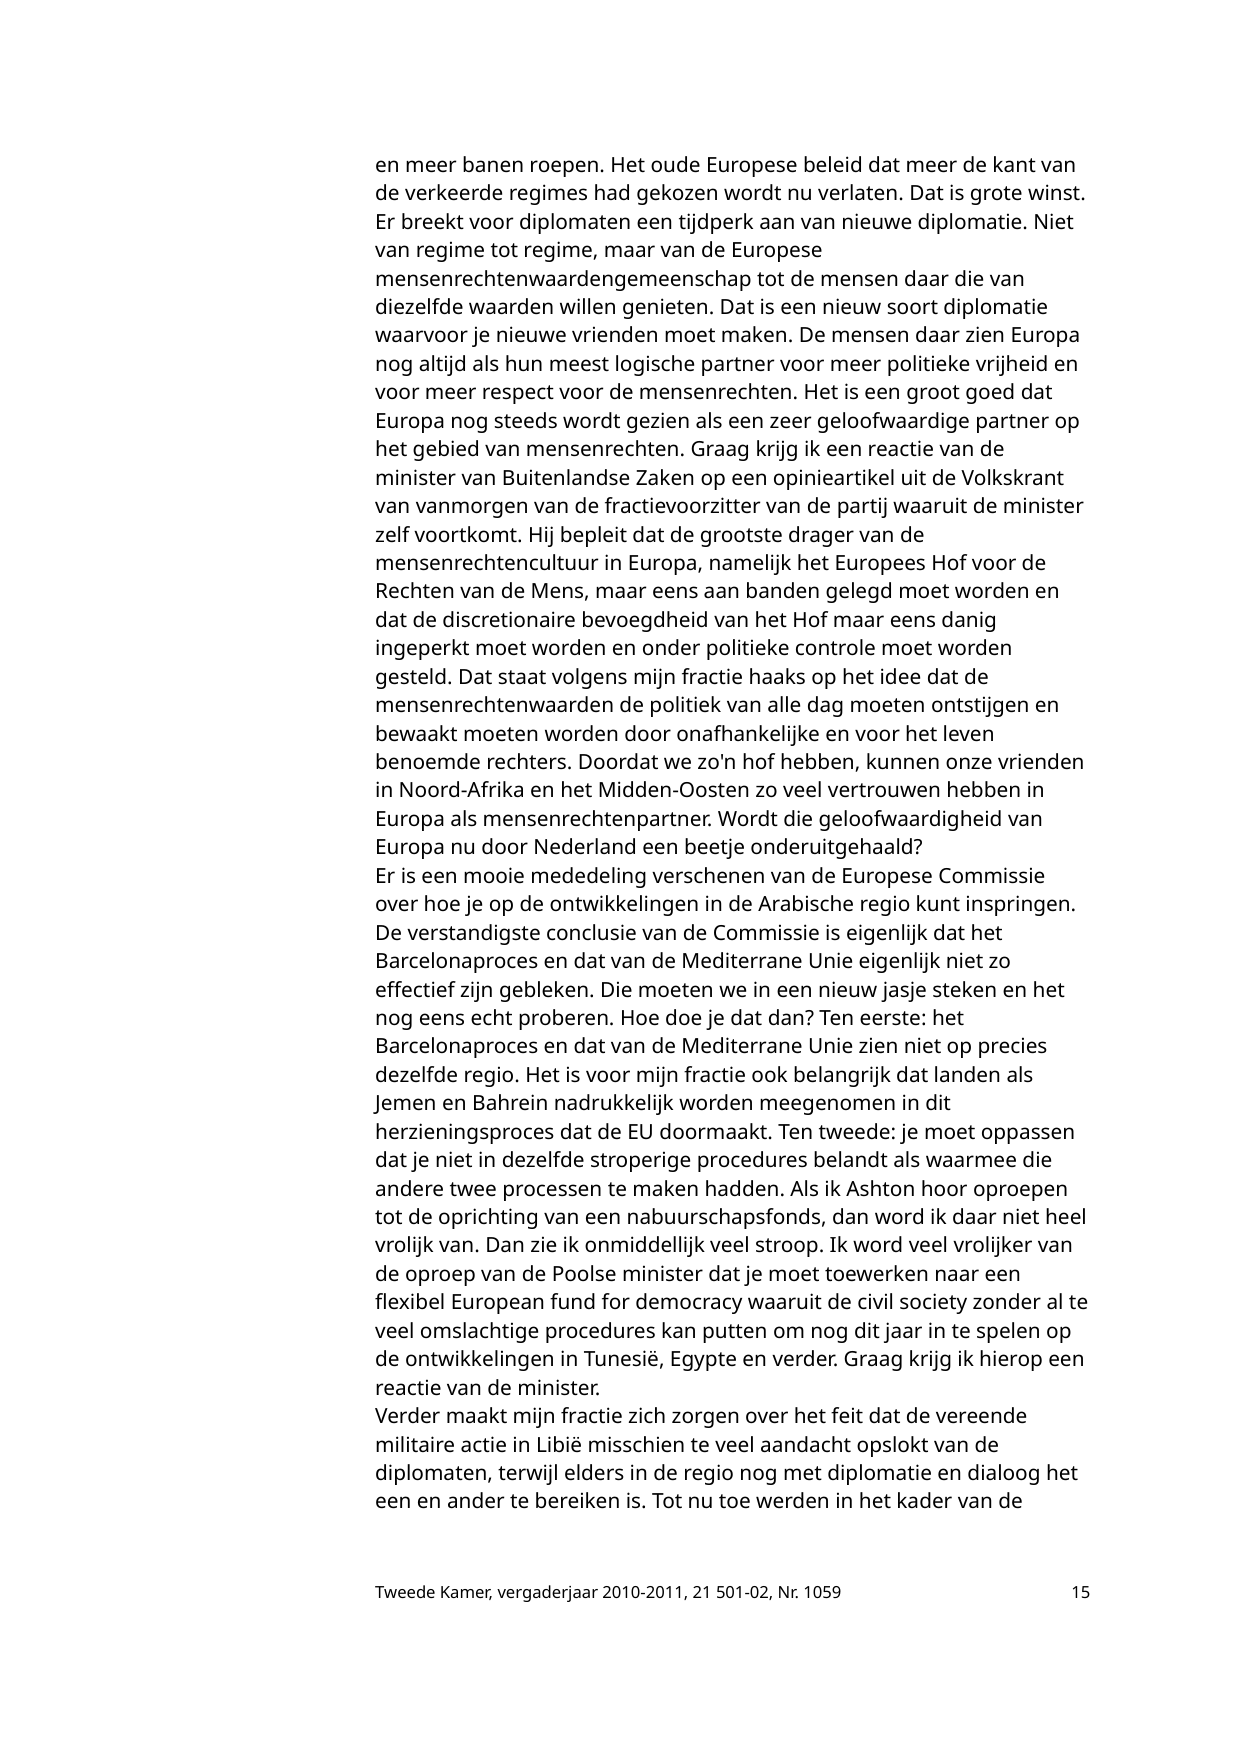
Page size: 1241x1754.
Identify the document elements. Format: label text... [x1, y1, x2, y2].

text Verder maakt mijn fractie zich zorgen over het feit dat de vereende militaire actie in Libië misschien te veel aandacht opslokt van de diplomaten, terwijl elders in de regio nog met diplomatie en dialoog het een en ander te bereiken is. Tot nu toe werden in het kader van de [375, 1401, 1090, 1515]
text en meer banen roepen. Het oude Europese beleid dat meer de kant van de verkeerde regimes had gekozen wordt nu verlaten. Dat is grote winst. Er breekt voor diplomaten een tijdperk aan van nieuwe diplomatie. Niet van regime tot regime, maar van de Europese mensenrechtenwaardengemeenschap tot de mensen daar die van diezelfde waarden willen genieten. Dat is een nieuw soort diplomatie waarvoor je nieuwe vrienden moet maken. De mensen daar zien Europa nog altijd als hun meest logische partner voor meer politieke vrijheid en voor meer respect voor de mensenrechten. Het is een groot goed dat Europa nog steeds wordt gezien als een zeer geloofwaardige partner op het gebied van mensenrechten. Graag krijg ik een reactie van de minister van Buitenlandse Zaken op een opinieartikel uit de Volkskrant van vanmorgen van de fractievoorzitter van de partij waaruit de minister zelf voortkomt. Hij bepleit dat de grootste drager van de mensenrechtencultuur in Europa, namelijk het Europees Hof voor de Rechten van de Mens, maar eens aan banden gelegd moet worden en dat de discretionaire bevoegdheid van het Hof maar eens danig ingeperkt moet worden en onder politieke controle moet worden gesteld. Dat staat volgens mijn fractie haaks op het idee dat de mensenrechtenwaarden de politiek van alle dag moeten ontstijgen en bewaakt moeten worden door onafhankelijke en voor het leven benoemde rechters. Doordat we zo'n hof hebben, kunnen onze vrienden in Noord-Afrika en het Midden-Oosten zo veel vertrouwen hebben in Europa als mensenrechtenpartner. Wordt die geloofwaardigheid van Europa nu door Nederland een beetje onderuitgehaald? [375, 150, 1090, 861]
text Er is een mooie mededeling verschenen van de Europese Commissie over hoe je op de ontwikkelingen in de Arabische regio kunt inspringen. De verstandigste conclusie van de Commissie is eigenlijk dat het Barcelonaproces en dat van de Mediterrane Unie eigenlijk niet zo effectief zijn gebleken. Die moeten we in een nieuw jasje steken en het nog eens echt proberen. Hoe doe je dat dan? Ten eerste: het Barcelonaproces en dat van de Mediterrane Unie zien niet op precies dezelfde regio. Het is voor mijn fractie ook belangrijk dat landen als Jemen en Bahrein nadrukkelijk worden meegenomen in dit herzieningsproces dat de EU doormaakt. Ten tweede: je moet oppassen dat je niet in dezelfde stroperige procedures belandt als waarmee die andere twee processen te maken hadden. Als ik Ashton hoor oproepen tot de oprichting van een nabuurschapsfonds, dan word ik daar niet heel vrolijk van. Dan zie ik onmiddellijk veel stroop. Ik word veel vrolijker van de oproep van de Poolse minister dat je moet toewerken naar een flexibel European fund for democracy waaruit de civil society zonder al te veel omslachtige procedures kan putten om nog dit jaar in te spelen op de ontwikkelingen in Tunesië, Egypte en verder. Graag krijg ik hierop een reactie van de minister. [375, 861, 1090, 1401]
